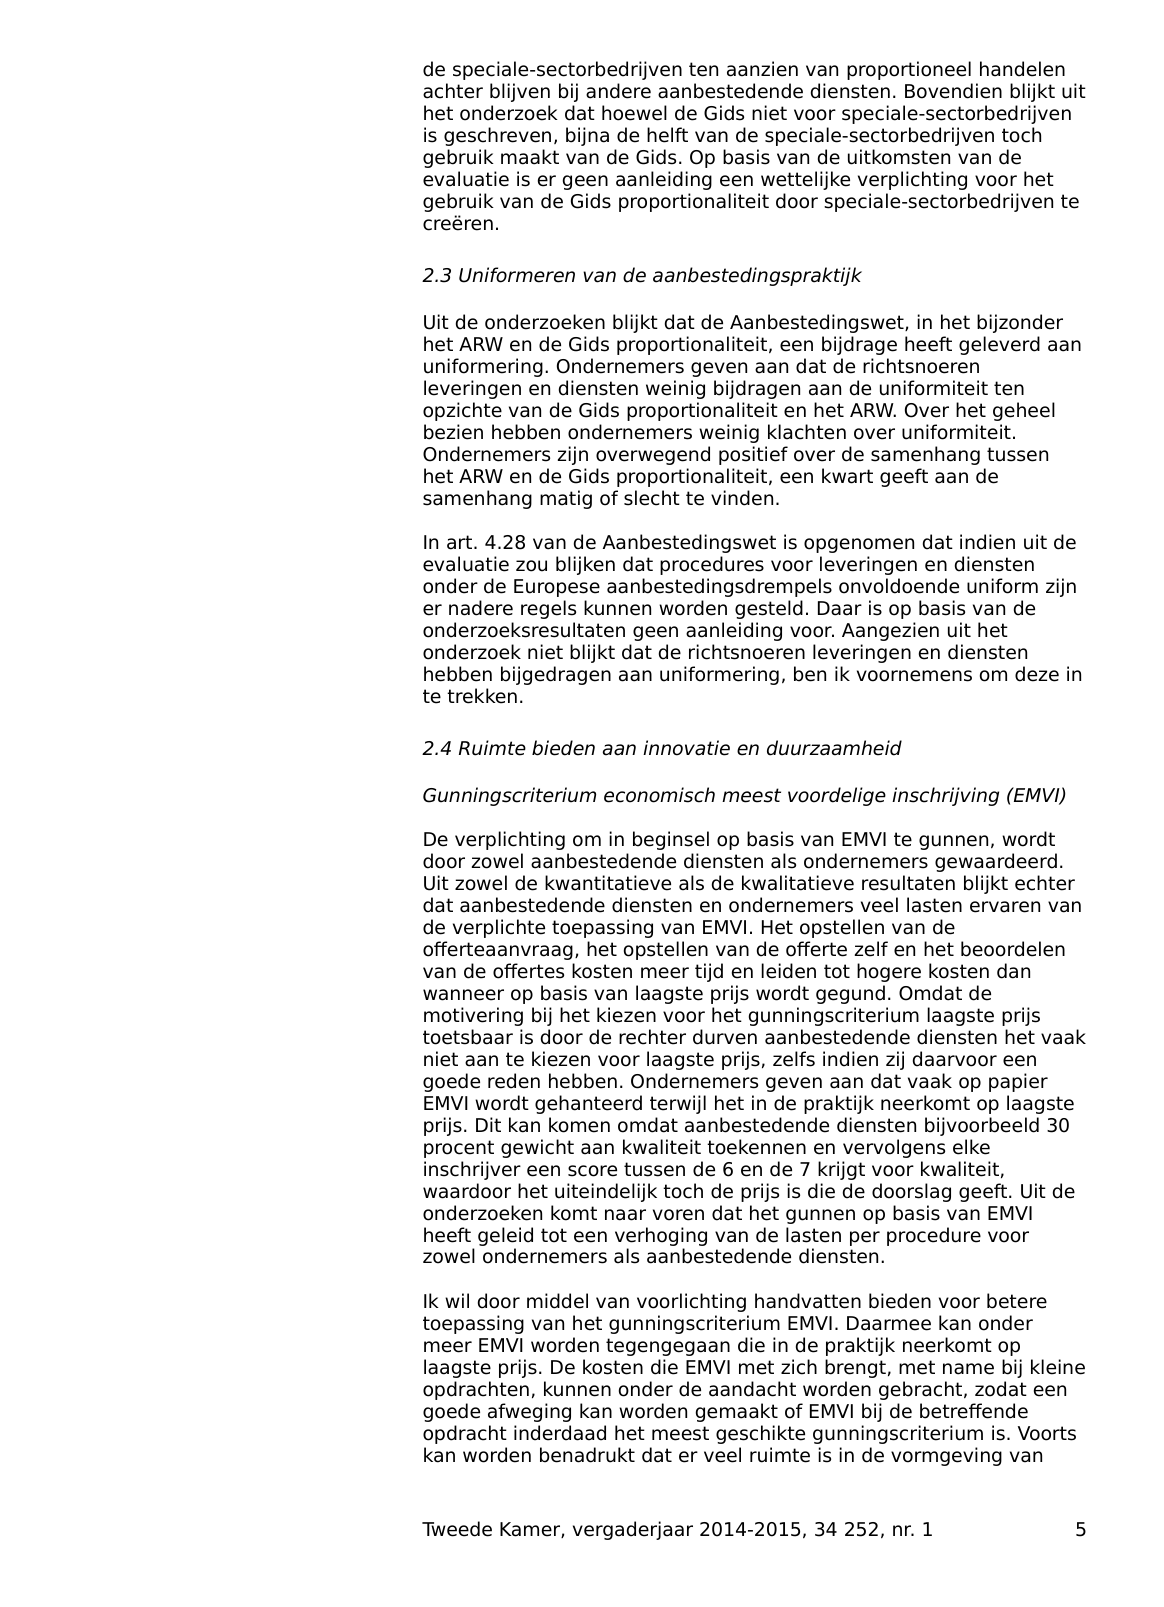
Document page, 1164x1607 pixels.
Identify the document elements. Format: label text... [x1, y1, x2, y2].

text De verplichting om in beginsel op basis van EMVI te gunnen, wordt door zowel aanbestedende diensten als ondernemers gewaardeerd. Uit zowel de kwantitatieve als de kwalitatieve resultaten blijkt echter dat aanbestedende diensten en ondernemers veel lasten ervaren van de verplichte toepassing van EMVI. Het opstellen van de offerteaanvraag, het opstellen van de offerte zelf en het beoordelen van de offertes kosten meer tijd en leiden tot hogere kosten dan wanneer op basis van laagste prijs wordt gegund. Omdat de motivering bij het kiezen voor het gunningscriterium laagste prijs toetsbaar is door de rechter durven aanbestedende diensten het vaak niet aan te kiezen voor laagste prijs, zelfs indien zij daarvoor een goede reden hebben. Ondernemers geven aan dat vaak op papier EMVI wordt gehanteerd terwijl het in de praktijk neerkomt op laagste prijs. Dit kan komen omdat aanbestedende diensten bijvoorbeeld 30 procent gewicht aan kwaliteit toekennen en vervolgens elke inschrijver een score tussen de 6 en de 7 krijgt voor kwaliteit, waardoor het uiteindelijk toch de prijs is die de doorslag geeft. Uit de onderzoeken komt naar voren dat het gunnen op basis van EMVI heeft geleid tot een verhoging van de lasten per procedure voor zowel ondernemers als aanbestedende diensten. [422, 829, 1087, 1268]
subtitle Gunningscriterium economisch meest voordelige inschrijving (EMVI) [422, 785, 1087, 807]
subtitle 2.3 Uniformeren van de aanbestedingspraktijk [422, 265, 1087, 287]
text In art. 4.28 van de Aanbestedingswet is opgenomen dat indien uit de evaluatie zou blijken dat procedures voor leveringen en diensten onder de Europese aanbestedingsdrempels onvoldoende uniform zijn er nadere regels kunnen worden gesteld. Daar is op basis van de onderzoeksresultaten geen aanleiding voor. Aangezien uit het onderzoek niet blijkt dat de richtsnoeren leveringen en diensten hebben bijgedragen aan uniformering, ben ik voornemens om deze in te trekken. [422, 532, 1087, 708]
subtitle 2.4 Ruimte bieden aan innovatie en duurzaamheid [422, 738, 1087, 760]
text de speciale-sectorbedrijven ten aanzien van proportioneel handelen achter blijven bij andere aanbestedende diensten. Bovendien blijkt uit het onderzoek dat hoewel de Gids niet voor speciale-sectorbedrijven is geschreven, bijna de helft van de speciale-sectorbedrijven toch gebruik maakt van de Gids. Op basis van de uitkomsten van de evaluatie is er geen aanleiding een wettelijke verplichting voor het gebruik van de Gids proportionaliteit door speciale-sectorbedrijven te creëren. [422, 59, 1087, 235]
text Uit de onderzoeken blijkt dat de Aanbestedingswet, in het bijzonder het ARW en de Gids proportionaliteit, een bijdrage heeft geleverd aan uniformering. Ondernemers geven aan dat de richtsnoeren leveringen en diensten weinig bijdragen aan de uniformiteit ten opzichte van de Gids proportionaliteit en het ARW. Over het geheel bezien hebben ondernemers weinig klachten over uniformiteit. Ondernemers zijn overwegend positief over de samenhang tussen het ARW en de Gids proportionaliteit, een kwart geeft aan de samenhang matig of slecht te vinden. [422, 312, 1087, 510]
text Ik wil door middel van voorlichting handvatten bieden voor betere toepassing van het gunningscriterium EMVI. Daarmee kan onder meer EMVI worden tegengegaan die in de praktijk neerkomt op laagste prijs. De kosten die EMVI met zich brengt, met name bij kleine opdrachten, kunnen onder de aandacht worden gebracht, zodat een goede afweging kan worden gemaakt of EMVI bij de betreffende opdracht inderdaad het meest geschikte gunningscriterium is. Voorts kan worden benadrukt dat er veel ruimte is in de vormgeving van [422, 1291, 1087, 1466]
